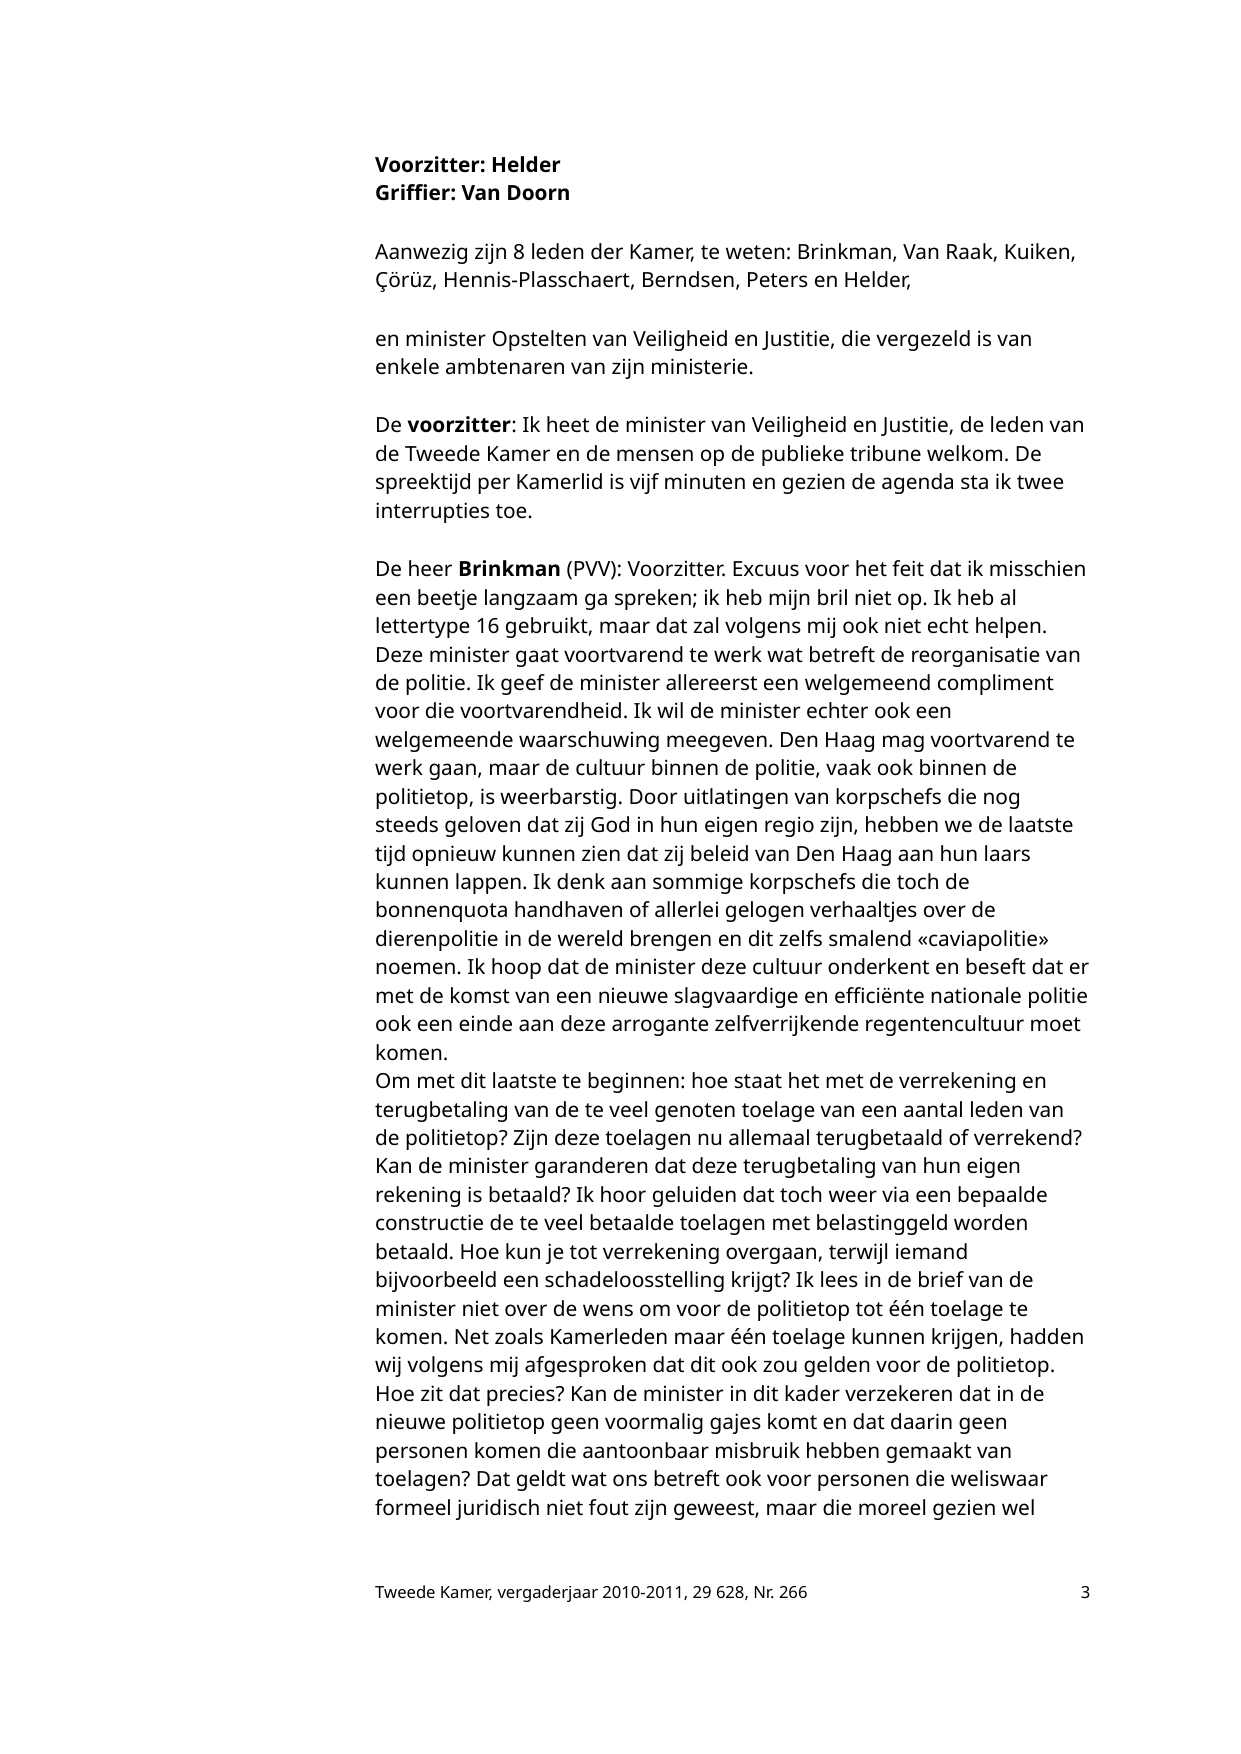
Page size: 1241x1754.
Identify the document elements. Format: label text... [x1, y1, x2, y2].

text Griffier: Van Doorn [375, 178, 1090, 207]
text De voorzitter: Ik heet de minister van Veiligheid en Justitie, de leden van de Tweede Kamer en de mensen op de publieke tribune welkom. De spreektijd per Kamerlid is vijf minuten en gezien de agenda sta ik twee interrupties toe. [375, 411, 1090, 524]
text De heer Brinkman (PVV): Voorzitter. Excuus voor het feit dat ik misschien een beetje langzaam ga spreken; ik heb mijn bril niet op. Ik heb al lettertype 16 gebruikt, maar dat zal volgens mij ook niet echt helpen. [375, 554, 1090, 640]
text Om met dit laatste te beginnen: hoe staat het met de verrekening en terugbetaling van de te veel genoten toelage van een aantal leden van de politietop? Zijn deze toelagen nu allemaal terugbetaald of verrekend? Kan de minister garanderen dat deze terugbetaling van hun eigen rekening is betaald? Ik hoor geluiden dat toch weer via een bepaalde constructie de te veel betaalde toelagen met belastinggeld worden betaald. Hoe kun je tot verrekening overgaan, terwijl iemand bijvoorbeeld een schadeloosstelling krijgt? Ik lees in de brief van de minister niet over de wens om voor de politietop tot één toelage te komen. Net zoals Kamerleden maar één toelage kunnen krijgen, hadden wij volgens mij afgesproken dat dit ook zou gelden voor de politietop. Hoe zit dat precies? Kan de minister in dit kader verzekeren dat in de nieuwe politietop geen voormalig gajes komt en dat daarin geen personen komen die aantoonbaar misbruik hebben gemaakt van toelagen? Dat geldt wat ons betreft ook voor personen die weliswaar formeel juridisch niet fout zijn geweest, maar die moreel gezien wel [375, 1066, 1090, 1521]
text en minister Opstelten van Veiligheid en Justitie, die vergezeld is van enkele ambtenaren van zijn ministerie. [375, 324, 1090, 381]
text Deze minister gaat voortvarend te werk wat betreft de reorganisatie van de politie. Ik geef de minister allereerst een welgemeend compliment voor die voortvarendheid. Ik wil de minister echter ook een welgemeende waarschuwing meegeven. Den Haag mag voortvarend te werk gaan, maar de cultuur binnen de politie, vaak ook binnen de politietop, is weerbarstig. Door uitlatingen van korpschefs die nog steeds geloven dat zij God in hun eigen regio zijn, hebben we de laatste tijd opnieuw kunnen zien dat zij beleid van Den Haag aan hun laars kunnen lappen. Ik denk aan sommige korpschefs die toch de bonnenquota handhaven of allerlei gelogen verhaaltjes over de dierenpolitie in de wereld brengen en dit zelfs smalend «caviapolitie» noemen. Ik hoop dat de minister deze cultuur onderkent en beseft dat er met de komst van een nieuwe slagvaardige en efficiënte nationale politie ook een einde aan deze arrogante zelfverrijkende regentencultuur moet komen. [375, 640, 1090, 1066]
text Aanwezig zijn 8 leden der Kamer, te weten: Brinkman, Van Raak, Kuiken, Çörüz, Hennis-Plasschaert, Berndsen, Peters en Helder, [375, 237, 1090, 294]
text Voorzitter: Helder [375, 150, 1090, 178]
